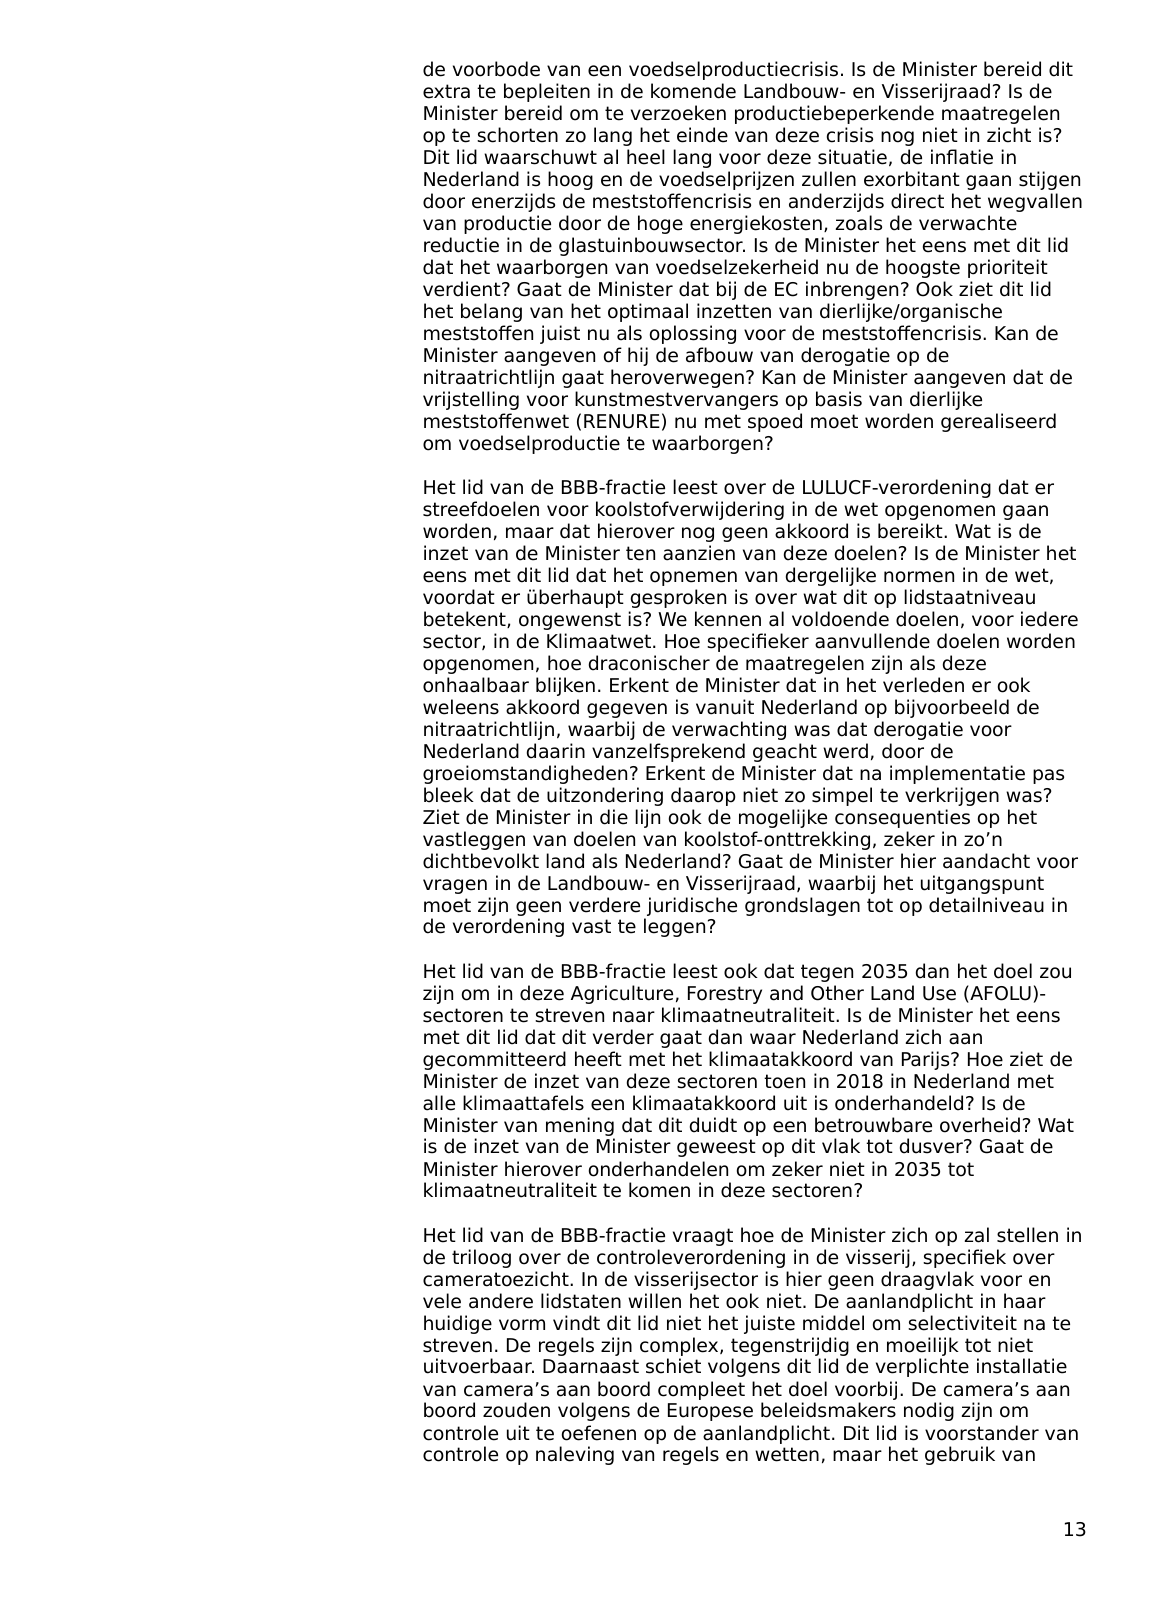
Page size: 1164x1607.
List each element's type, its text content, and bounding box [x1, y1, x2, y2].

text de voorbode van een voedselproductiecrisis. Is de Minister bereid dit extra te bepleiten in de komende Landbouw- en Visserijraad? Is de Minister bereid om te verzoeken productiebeperkende maatregelen op te schorten zo lang het einde van deze crisis nog niet in zicht is? Dit lid waarschuwt al heel lang voor deze situatie, de inflatie in Nederland is hoog en de voedselprijzen zullen exorbitant gaan stijgen door enerzijds de meststoffencrisis en anderzijds direct het wegvallen van productie door de hoge energiekosten, zoals de verwachte reductie in de glastuinbouwsector. Is de Minister het eens met dit lid dat het waarborgen van voedselzekerheid nu de hoogste prioriteit verdient? Gaat de Minister dat bij de EC inbrengen? Ook ziet dit lid het belang van het optimaal inzetten van dierlijke/organische meststoffen juist nu als oplossing voor de meststoffencrisis. Kan de Minister aangeven of hij de afbouw van derogatie op de nitraatrichtlijn gaat heroverwegen? Kan de Minister aangeven dat de vrijstelling voor kunstmestvervangers op basis van dierlijke meststoffenwet (RENURE) nu met spoed moet worden gerealiseerd om voedselproductie te waarborgen? [422, 59, 1087, 455]
text Het lid van de BBB-fractie leest over de LULUCF-verordening dat er streefdoelen voor koolstofverwijdering in de wet opgenomen gaan worden, maar dat hierover nog geen akkoord is bereikt. Wat is de inzet van de Minister ten aanzien van deze doelen? Is de Minister het eens met dit lid dat het opnemen van dergelijke normen in de wet, voordat er überhaupt gesproken is over wat dit op lidstaatniveau betekent, ongewenst is? We kennen al voldoende doelen, voor iedere sector, in de Klimaatwet. Hoe specifieker aanvullende doelen worden opgenomen, hoe draconischer de maatregelen zijn als deze onhaalbaar blijken. Erkent de Minister dat in het verleden er ook weleens akkoord gegeven is vanuit Nederland op bijvoorbeeld de nitraatrichtlijn, waarbij de verwachting was dat derogatie voor Nederland daarin vanzelfsprekend geacht werd, door de groeiomstandigheden? Erkent de Minister dat na implementatie pas bleek dat de uitzondering daarop niet zo simpel te verkrijgen was? Ziet de Minister in die lijn ook de mogelijke consequenties op het vastleggen van doelen van koolstof-onttrekking, zeker in zo’n dichtbevolkt land als Nederland? Gaat de Minister hier aandacht voor vragen in de Landbouw- en Visserijraad, waarbij het uitgangspunt moet zijn geen verdere juridische grondslagen tot op detailniveau in de verordening vast te leggen? [422, 477, 1087, 938]
text Het lid van de BBB-fractie leest ook dat tegen 2035 dan het doel zou zijn om in deze Agriculture, Forestry and Other Land Use (AFOLU)-sectoren te streven naar klimaatneutraliteit. Is de Minister het eens met dit lid dat dit verder gaat dan waar Nederland zich aan gecommitteerd heeft met het klimaatakkoord van Parijs? Hoe ziet de Minister de inzet van deze sectoren toen in 2018 in Nederland met alle klimaattafels een klimaatakkoord uit is onderhandeld? Is de Minister van mening dat dit duidt op een betrouwbare overheid? Wat is de inzet van de Minister geweest op dit vlak tot dusver? Gaat de Minister hierover onderhandelen om zeker niet in 2035 tot klimaatneutraliteit te komen in deze sectoren? [422, 961, 1087, 1202]
text Het lid van de BBB-fractie vraagt hoe de Minister zich op zal stellen in de triloog over de controleverordening in de visserij, specifiek over cameratoezicht. In de visserijsector is hier geen draagvlak voor en vele andere lidstaten willen het ook niet. De aanlandplicht in haar huidige vorm vindt dit lid niet het juiste middel om selectiviteit na te streven. De regels zijn complex, tegenstrijdig en moeilijk tot niet uitvoerbaar. Daarnaast schiet volgens dit lid de verplichte installatie van camera’s aan boord compleet het doel voorbij. De camera’s aan boord zouden volgens de Europese beleidsmakers nodig zijn om controle uit te oefenen op de aanlandplicht. Dit lid is voorstander van controle op naleving van regels en wetten, maar het gebruik van [422, 1224, 1087, 1466]
